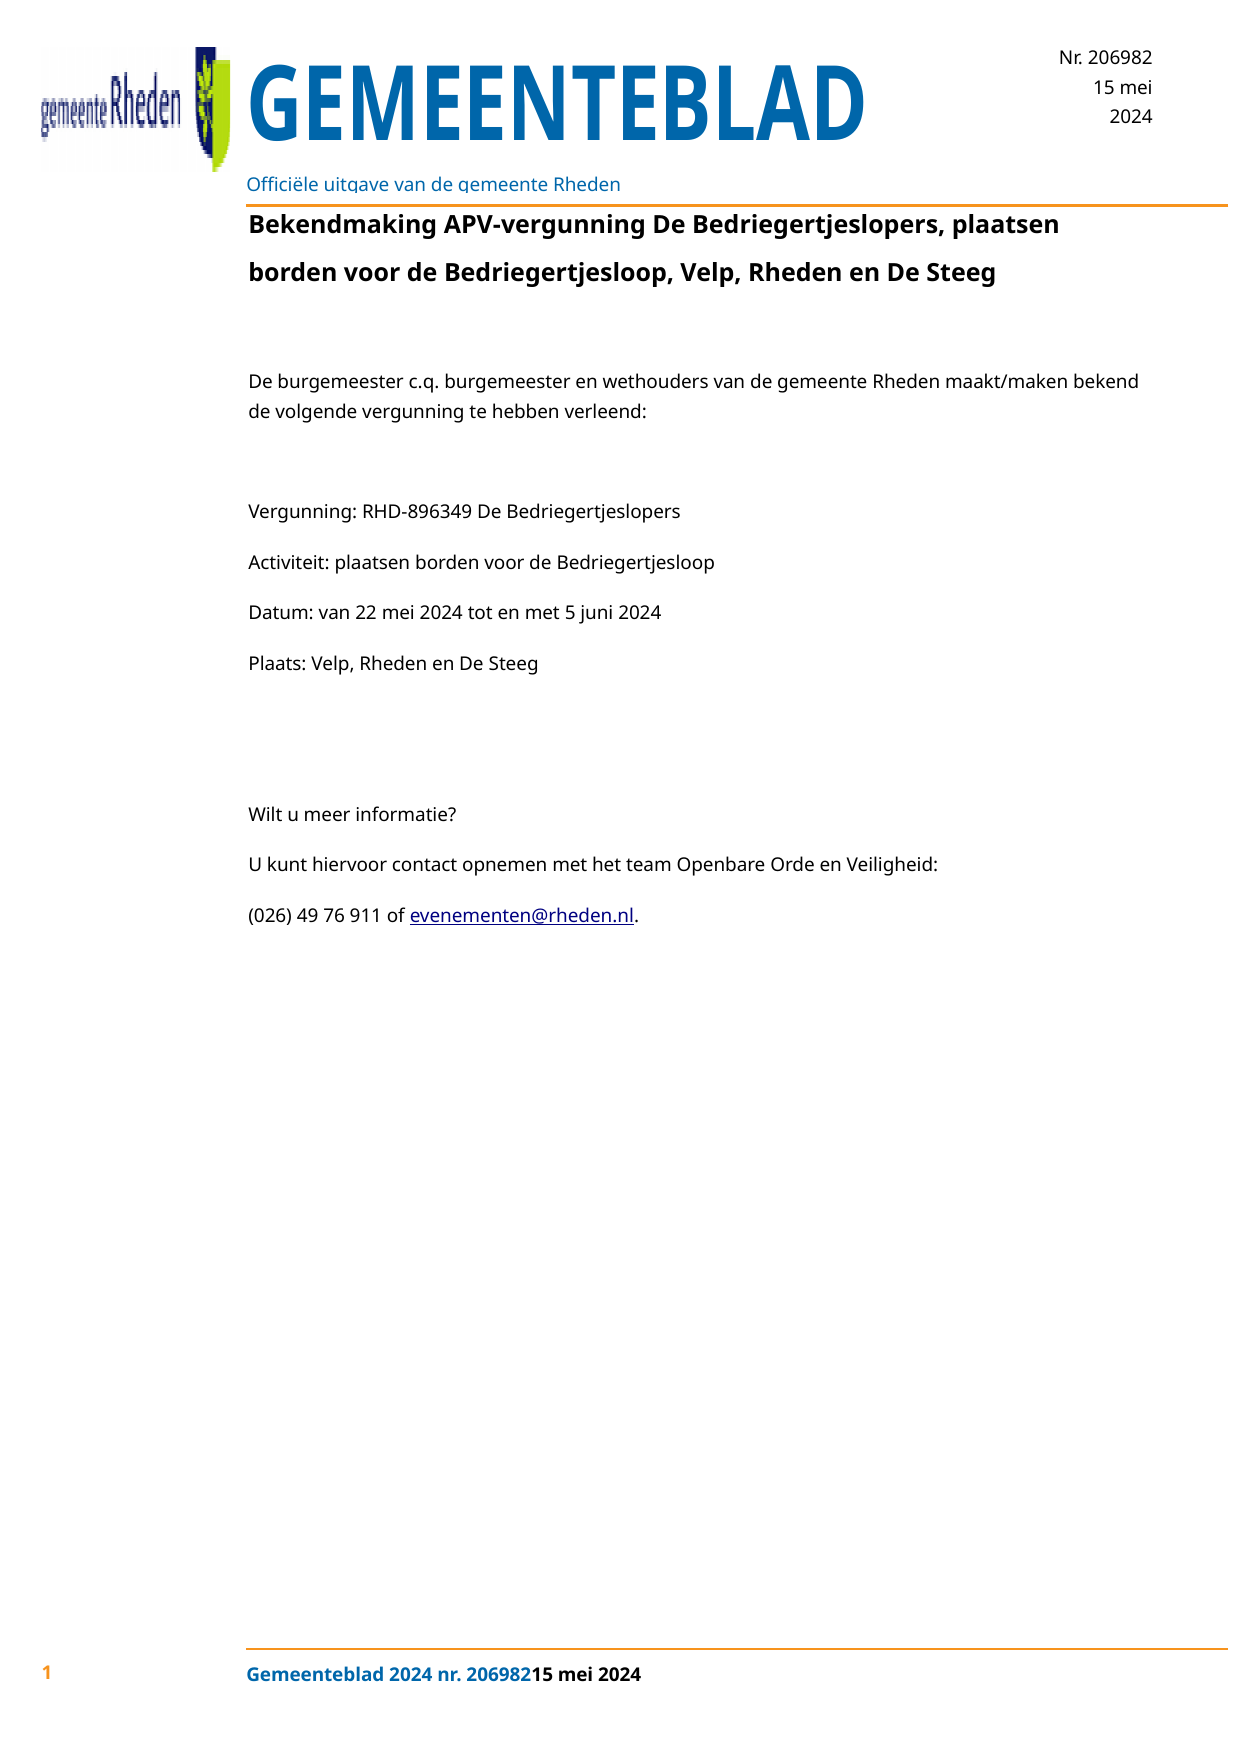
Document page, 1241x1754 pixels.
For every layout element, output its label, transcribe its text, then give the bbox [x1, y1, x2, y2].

picture [41, 47, 231, 172]
text Wilt u meer informatie? [248, 801, 1152, 827]
text De burgemeester c.q. burgemeester en wethouders van de gemeente Rheden maakt/maken bekend de volgende vergunning te hebben verleend: [248, 368, 1152, 424]
text Vergunning: RHD-896349 De Bedriegertjeslopers [248, 499, 1152, 524]
text U kunt hiervoor contact opnemen met het team Openbare Orde en Veiligheid: [248, 852, 1152, 877]
text (026) 49 76 911 of evenementen@rheden.nl. [248, 902, 1152, 928]
text Bekendmaking APV-vergunning De Bedriegertjeslopers, plaatsen borden voor de Bedriegertjesloop, Velp, Rheden en De Steeg [248, 207, 1152, 288]
text Plaats: Velp, Rheden en De Steeg [248, 650, 1152, 676]
text Activiteit: plaatsen borden voor de Bedriegertjesloop [248, 549, 1152, 575]
text Datum: van 22 mei 2024 tot en met 5 juni 2024 [248, 599, 1152, 625]
